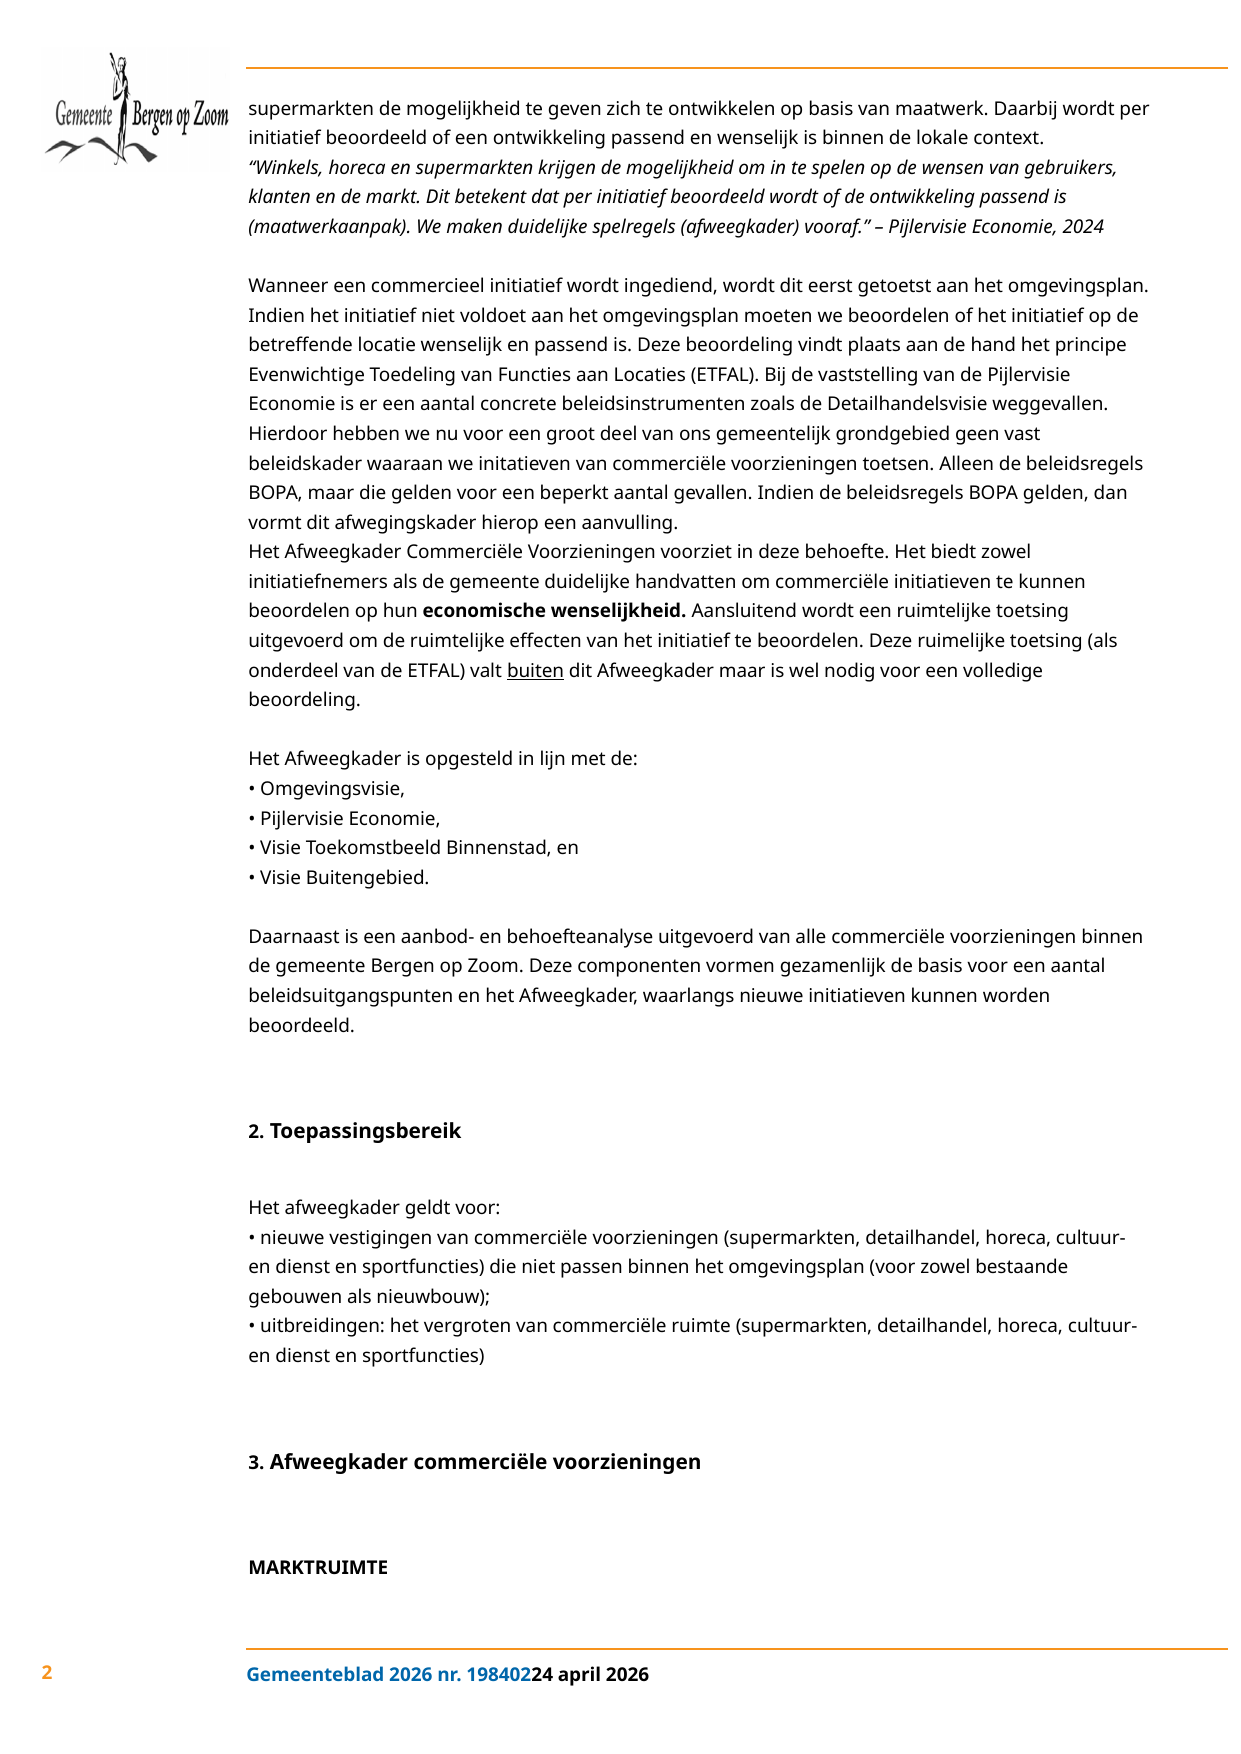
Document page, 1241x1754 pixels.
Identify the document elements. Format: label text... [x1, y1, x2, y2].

text • Omgevingsvisie, [248, 775, 1152, 801]
text 2. Toepassingsbereik [248, 1117, 1152, 1145]
text Het Afweegkader is opgesteld in lijn met de: [248, 746, 1152, 771]
text • Visie Buitengebied. [248, 864, 1152, 890]
text “Winkels, horeca en supermarkten krijgen de mogelijkheid om in te spelen op de wensen van gebruikers, klanten en de markt. Dit betekent dat per initiatief beoordeeld wordt of de ontwikkeling passend is (maatwerkaanpak). We maken duidelijke spelregels (afweegkader) vooraf.” – Pijlervisie Economie, 2024 [248, 154, 1152, 239]
text 3. Afweegkader commerciële voorzieningen [248, 1447, 1152, 1476]
text • Visie Toekomstbeeld Binnenstad, en [248, 834, 1152, 860]
text • uitbreidingen: het vergroten van commerciële ruimte (supermarkten, detailhandel, horeca, cultuur- en dienst en sportfuncties) [248, 1313, 1152, 1368]
text Het Afweegkader Commerciële Voorzieningen voorziet in deze behoefte. Het biedt zowel initiatiefnemers als de gemeente duidelijke handvatten om commerciële initiatieven te kunnen beoordelen op hun economische wenselijkheid. Aansluitend wordt een ruimtelijke toetsing uitgevoerd om de ruimtelijke effecten van het initiatief te beoordelen. Deze ruimelijke toetsing (als onderdeel van de ETFAL) valt buiten dit Afweegkader maar is wel nodig voor een volledige beoordeling. [248, 538, 1152, 712]
text • Pijlervisie Economie, [248, 805, 1152, 831]
text Daarnaast is een aanbod- en behoefteanalyse uitgevoerd van alle commerciële voorzieningen binnen de gemeente Bergen op Zoom. Deze componenten vormen gezamenlijk de basis voor een aantal beleidsuitgangspunten en het Afweegkader, waarlangs nieuwe initiatieven kunnen worden beoordeeld. [248, 923, 1152, 1038]
text supermarkten de mogelijkheid te geven zich te ontwikkelen op basis van maatwerk. Daarbij wordt per initiatief beoordeeld of een ontwikkeling passend en wenselijk is binnen de lokale context. [248, 95, 1152, 150]
text Het afweegkader geldt voor: [248, 1194, 1152, 1220]
text • nieuwe vestigingen van commerciële voorzieningen (supermarkten, detailhandel, horeca, cultuur- en dienst en sportfuncties) die niet passen binnen het omgevingsplan (voor zowel bestaande gebouwen als nieuwbouw); [248, 1224, 1152, 1309]
picture [41, 47, 231, 172]
text Wanneer een commercieel initiatief wordt ingediend, wordt dit eerst getoetst aan het omgevingsplan. Indien het initiatief niet voldoet aan het omgevingsplan moeten we beoordelen of het initiatief op de betreffende locatie wenselijk en passend is. Deze beoordeling vindt plaats aan de hand het principe Evenwichtige Toedeling van Functies aan Locaties (ETFAL). Bij de vaststelling van de Pijlervisie Economie is er een aantal concrete beleidsinstrumenten zoals de Detailhandelsvisie weggevallen. Hierdoor hebben we nu voor een groot deel van ons gemeentelijk grondgebied geen vast beleidskader waaraan we initatieven van commerciële voorzieningen toetsen. Alleen de beleidsregels BOPA, maar die gelden voor een beperkt aantal gevallen. Indien de beleidsregels BOPA gelden, dan vormt dit afwegingskader hierop een aanvulling. [248, 272, 1152, 535]
text MARKTRUIMTE [248, 1554, 1152, 1580]
